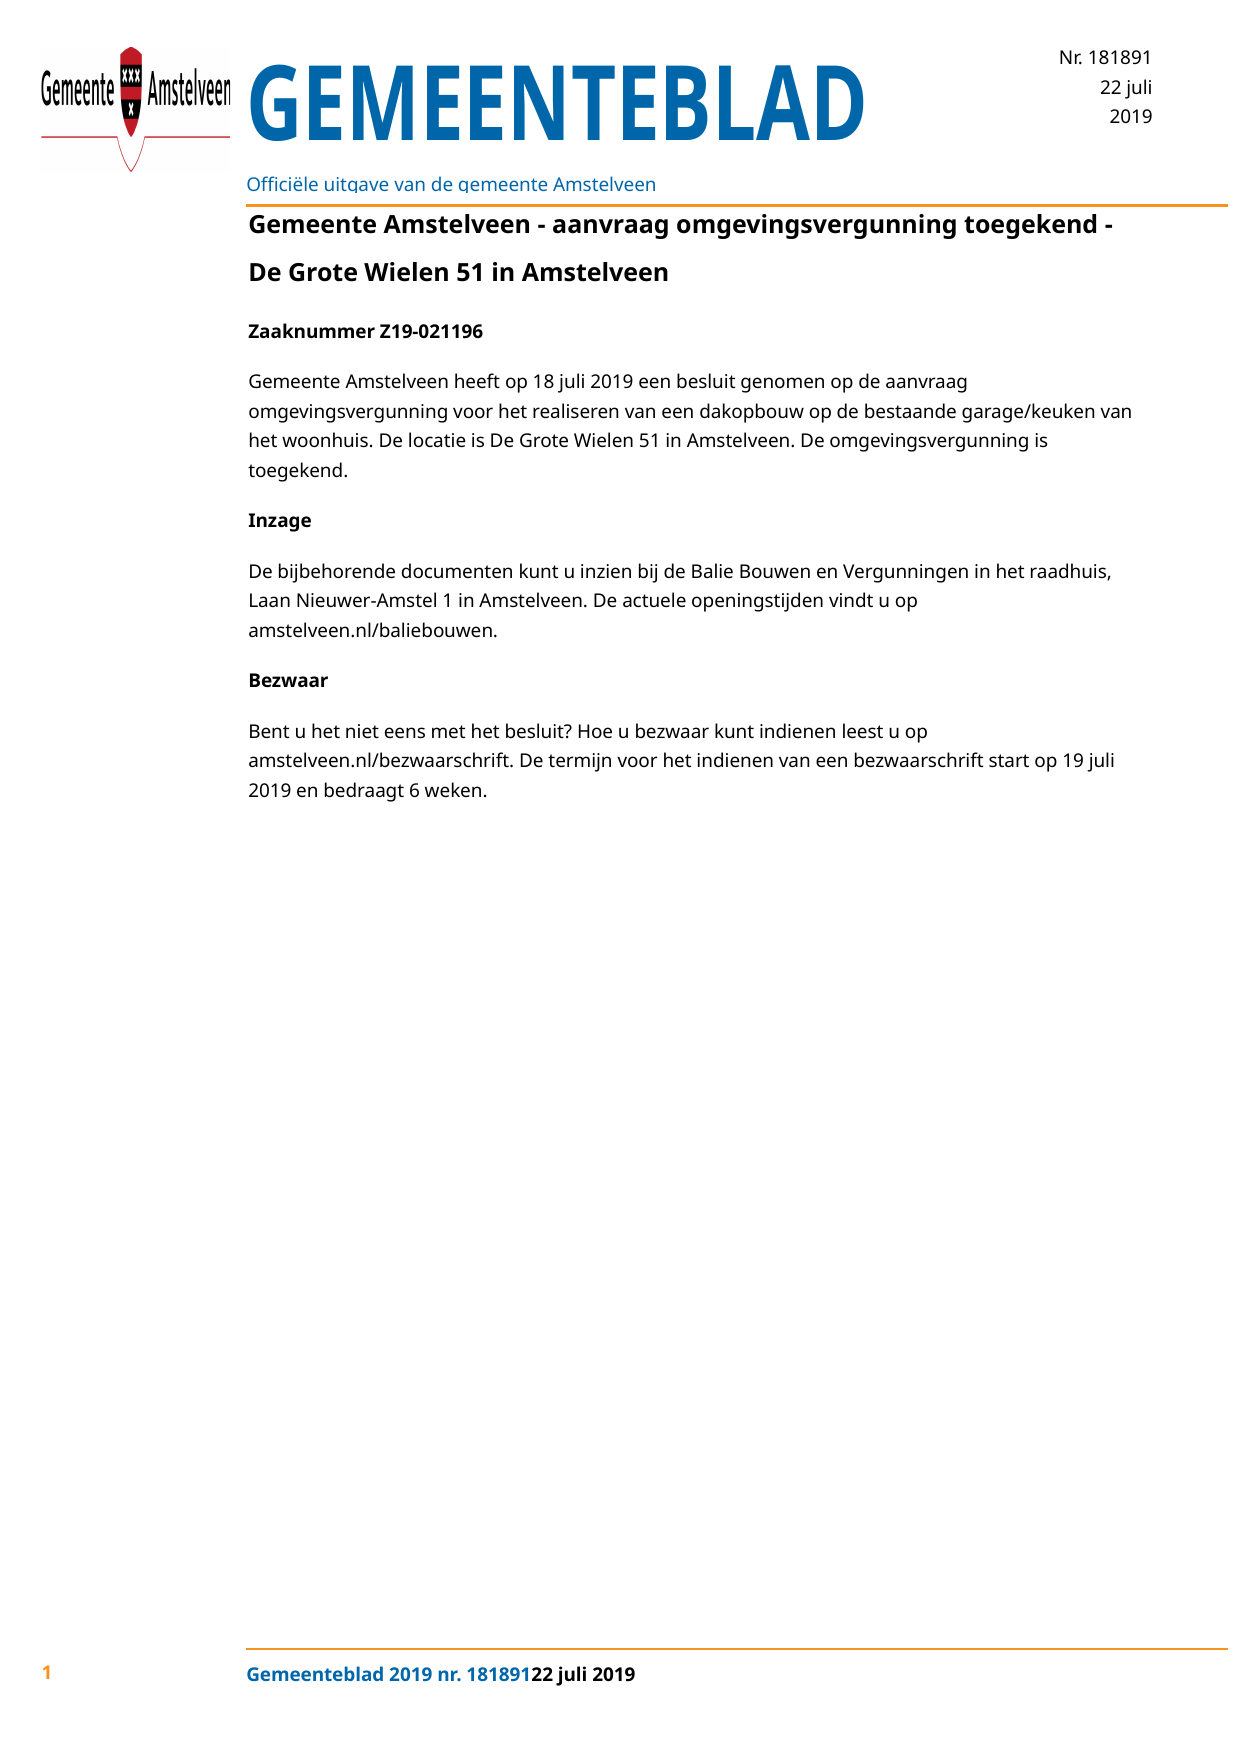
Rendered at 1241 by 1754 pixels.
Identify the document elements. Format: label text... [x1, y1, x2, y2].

text De bijbehorende documenten kunt u inzien bij de Balie Bouwen en Vergunningen in het raadhuis, Laan Nieuwer-Amstel 1 in Amstelveen. De actuele openingstijden vindt u op amstelveen.nl/baliebouwen. [248, 558, 1152, 643]
text Zaaknummer Z19-021196 [248, 318, 1152, 344]
text Inzage [248, 507, 1152, 533]
picture [41, 47, 231, 172]
text Gemeente Amstelveen heeft op 18 juli 2019 een besluit genomen op de aanvraag omgevingsvergunning voor het realiseren van een dakopbouw op de bestaande garage/keuken van het woonhuis. De locatie is De Grote Wielen 51 in Amstelveen. De omgevingsvergunning is toegekend. [248, 368, 1152, 483]
text Bezwaar [248, 667, 1152, 693]
text Bent u het niet eens met het besluit? Hoe u bezwaar kunt indienen leest u op amstelveen.nl/bezwaarschrift. De termijn voor het indienen van een bezwaarschrift start op 19 juli 2019 en bedraagt 6 weken. [248, 718, 1152, 803]
text Gemeente Amstelveen - aanvraag omgevingsvergunning toegekend - De Grote Wielen 51 in Amstelveen [248, 207, 1152, 288]
